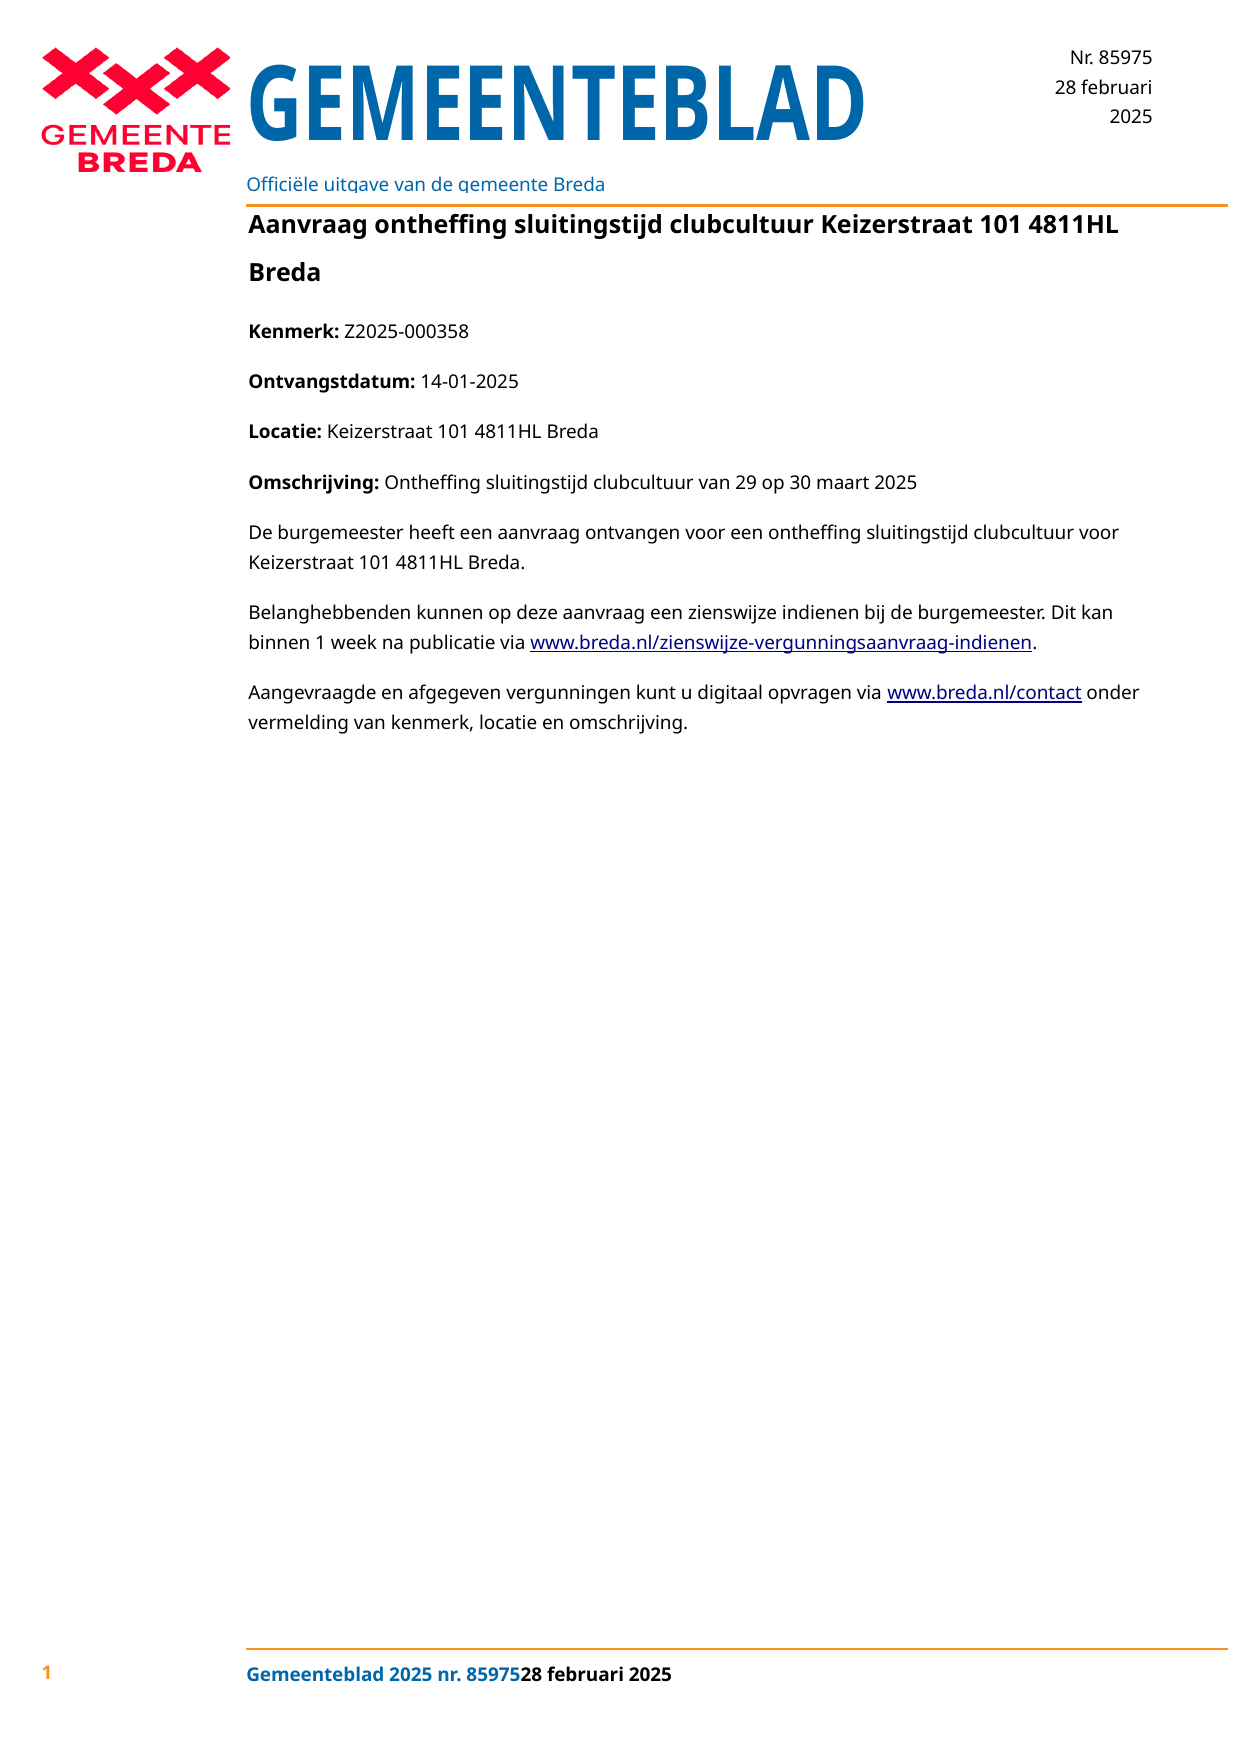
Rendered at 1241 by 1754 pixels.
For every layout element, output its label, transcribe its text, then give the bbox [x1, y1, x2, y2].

text Kenmerk: Z2025-000358 [248, 318, 1152, 344]
text Aanvraag ontheffing sluitingstijd clubcultuur Keizerstraat 101 4811HL Breda [248, 207, 1152, 288]
text Omschrijving: Ontheffing sluitingstijd clubcultuur van 29 op 30 maart 2025 [248, 469, 1152, 495]
text Belanghebbenden kunnen op deze aanvraag een zienswijze indienen bij de burgemeester. Dit kan binnen 1 week na publicatie via www.breda.nl/zienswijze-vergunningsaanvraag-indienen. [248, 599, 1152, 655]
picture [41, 47, 231, 172]
text De burgemeester heeft een aanvraag ontvangen voor een ontheffing sluitingstijd clubcultuur voor Keizerstraat 101 4811HL Breda. [248, 519, 1152, 575]
text Aangevraagde en afgegeven vergunningen kunt u digitaal opvragen via www.breda.nl/contact onder vermelding van kenmerk, locatie en omschrijving. [248, 679, 1152, 735]
text Locatie: Keizerstraat 101 4811HL Breda [248, 419, 1152, 444]
text Ontvangstdatum: 14-01-2025 [248, 368, 1152, 394]
